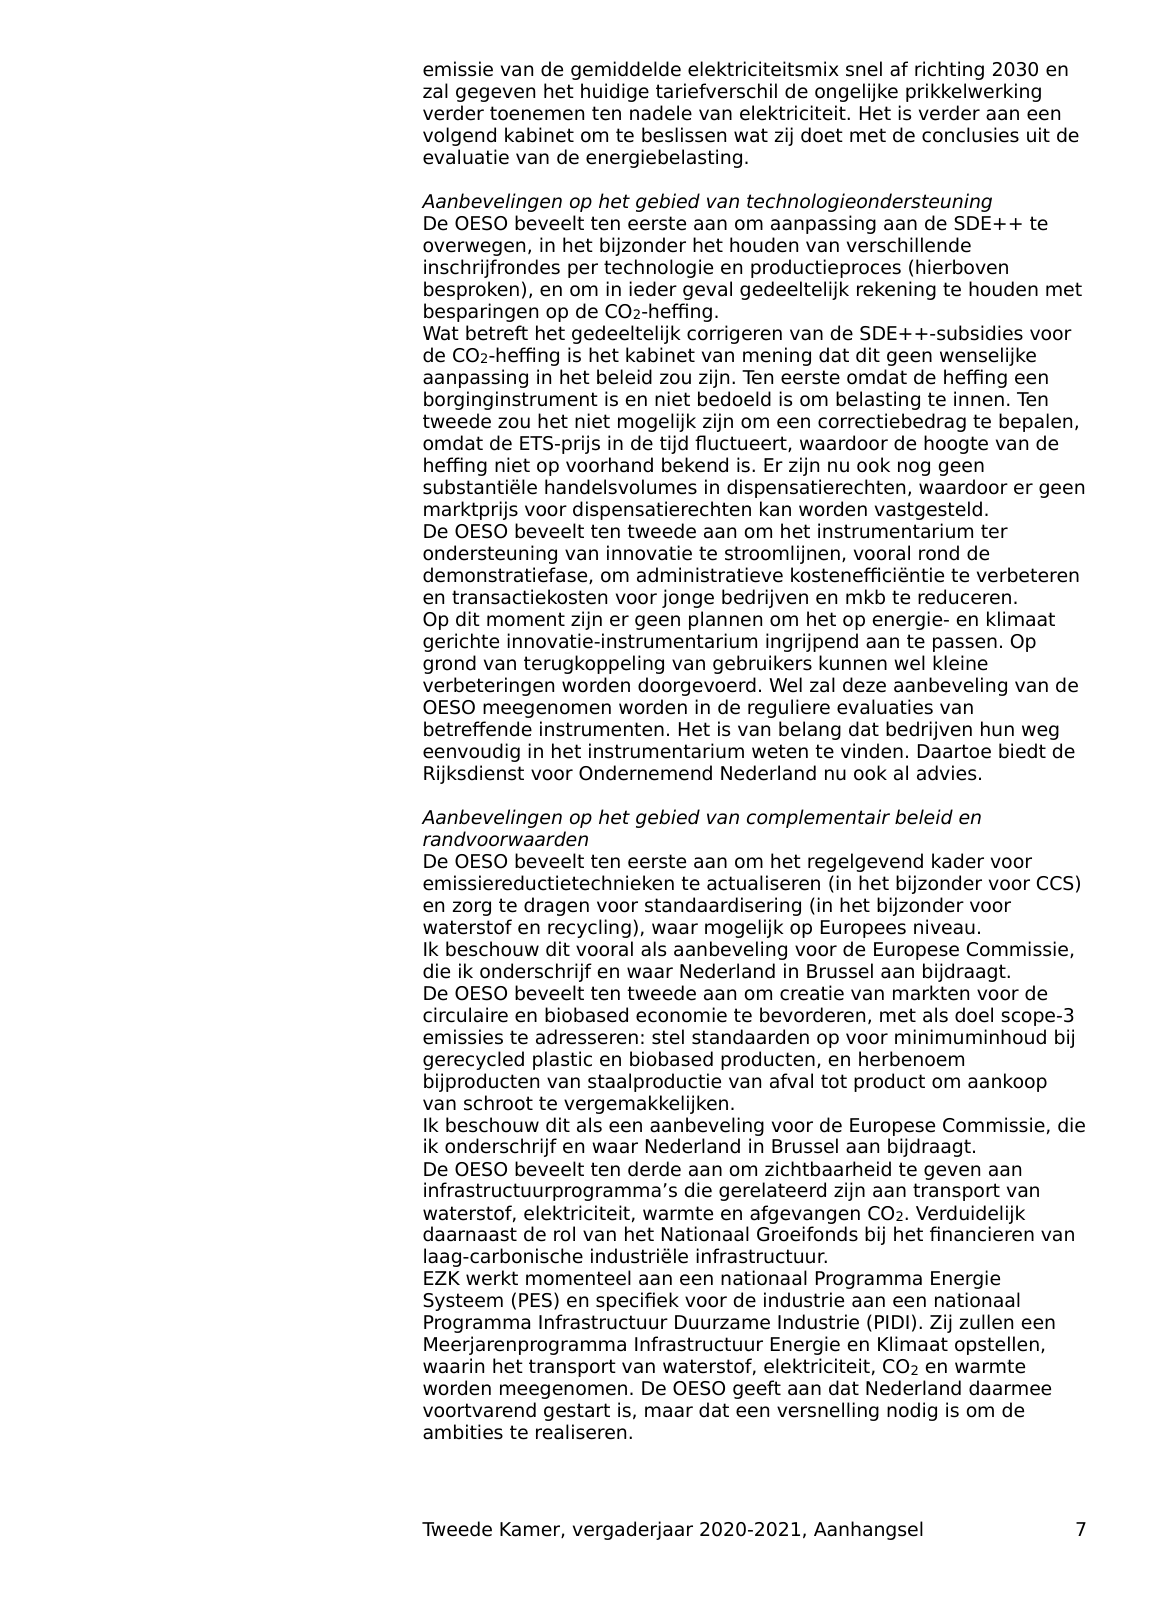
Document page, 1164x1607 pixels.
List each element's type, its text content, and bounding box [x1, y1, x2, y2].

text Aanbevelingen op het gebied van technologieondersteuning [422, 191, 1087, 213]
text Aanbevelingen op het gebied van complementair beleid en randvoorwaarden [422, 807, 1087, 851]
text Ik beschouw dit als een aanbeveling voor de Europese Commissie, die ik onderschrijf en waar Nederland in Brussel aan bijdraagt. [422, 1114, 1087, 1158]
text De OESO beveelt ten eerste aan om aanpassing aan de SDE++ te overwegen, in het bijzonder het houden van verschillende inschrijfrondes per technologie en productieproces (hierboven besproken), en om in ieder geval gedeeltelijk rekening te houden met besparingen op de CO2-heffing. [422, 213, 1087, 323]
text emissie van de gemiddelde elektriciteitsmix snel af richting 2030 en zal gegeven het huidige tariefverschil de ongelijke prikkelwerking verder toenemen ten nadele van elektriciteit. Het is verder aan een volgend kabinet om te beslissen wat zij doet met de conclusies uit de evaluatie van de energiebelasting. [422, 59, 1087, 169]
text De OESO beveelt ten tweede aan om het instrumentarium ter ondersteuning van innovatie te stroomlijnen, vooral rond de demonstratiefase, om administratieve kostenefficiëntie te verbeteren en transactiekosten voor jonge bedrijven en mkb te reduceren. [422, 521, 1087, 609]
text Op dit moment zijn er geen plannen om het op energie- en klimaat gerichte innovatie-instrumentarium ingrijpend aan te passen. Op grond van terugkoppeling van gebruikers kunnen wel kleine verbeteringen worden doorgevoerd. Wel zal deze aanbeveling van de OESO meegenomen worden in de reguliere evaluaties van betreffende instrumenten. Het is van belang dat bedrijven hun weg eenvoudig in het instrumentarium weten te vinden. Daartoe biedt de Rijksdienst voor Ondernemend Nederland nu ook al advies. [422, 609, 1087, 784]
text Ik beschouw dit vooral als aanbeveling voor de Europese Commissie, die ik onderschrijf en waar Nederland in Brussel aan bijdraagt. [422, 939, 1087, 983]
text EZK werkt momenteel aan een nationaal Programma Energie Systeem (PES) en specifiek voor de industrie aan een nationaal Programma Infrastructuur Duurzame Industrie (PIDI). Zij zullen een Meerjarenprogramma Infrastructuur Energie en Klimaat opstellen, waarin het transport van waterstof, elektriciteit, CO2 en warmte worden meegenomen. De OESO geeft aan dat Nederland daarmee voortvarend gestart is, maar dat een versnelling nodig is om de ambities te realiseren. [422, 1268, 1087, 1444]
text De OESO beveelt ten eerste aan om het regelgevend kader voor emissiereductietechnieken te actualiseren (in het bijzonder voor CCS) en zorg te dragen voor standaardisering (in het bijzonder voor waterstof en recycling), waar mogelijk op Europees niveau. [422, 851, 1087, 939]
text Wat betreft het gedeeltelijk corrigeren van de SDE++-subsidies voor de CO2-heffing is het kabinet van mening dat dit geen wenselijke aanpassing in het beleid zou zijn. Ten eerste omdat de heffing een borginginstrument is en niet bedoeld is om belasting te innen. Ten tweede zou het niet mogelijk zijn om een correctiebedrag te bepalen, omdat de ETS-prijs in de tijd fluctueert, waardoor de hoogte van de heffing niet op voorhand bekend is. Er zijn nu ook nog geen substantiële handelsvolumes in dispensatierechten, waardoor er geen marktprijs voor dispensatierechten kan worden vastgesteld. [422, 323, 1087, 521]
text De OESO beveelt ten derde aan om zichtbaarheid te geven aan infrastructuurprogramma’s die gerelateerd zijn aan transport van waterstof, elektriciteit, warmte en afgevangen CO2. Verduidelijk daarnaast de rol van het Nationaal Groeifonds bij het financieren van laag-carbonische industriële infrastructuur. [422, 1158, 1087, 1268]
text De OESO beveelt ten tweede aan om creatie van markten voor de circulaire en biobased economie te bevorderen, met als doel scope-3 emissies te adresseren: stel standaarden op voor minimuminhoud bij gerecycled plastic en biobased producten, en herbenoem bijproducten van staalproductie van afval tot product om aankoop van schroot te vergemakkelijken. [422, 983, 1087, 1114]
